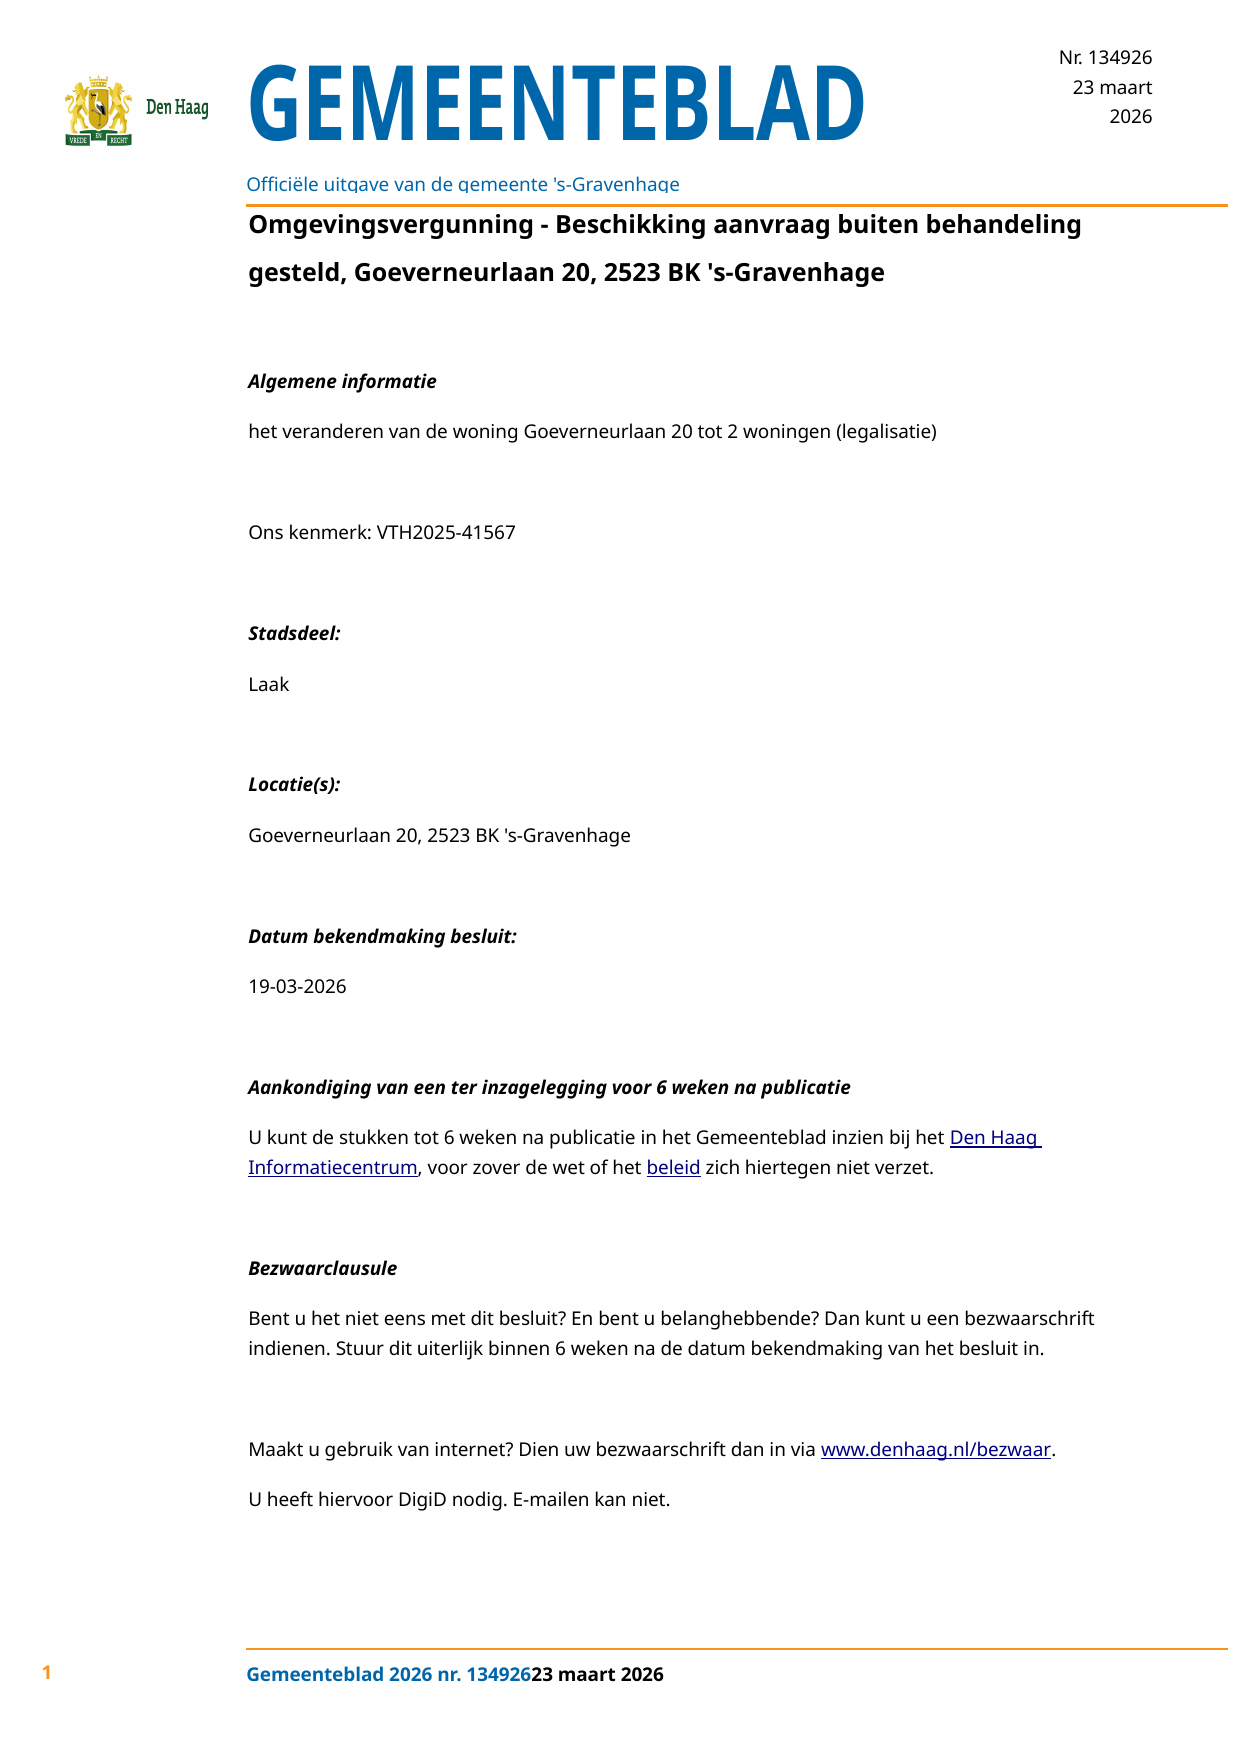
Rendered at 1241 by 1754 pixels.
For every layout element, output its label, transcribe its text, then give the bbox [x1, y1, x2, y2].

text Algemene informatie [248, 368, 1152, 394]
text Maakt u gebruik van internet? Dien uw bezwaarschrift dan in via www.denhaag.nl/bezwaar. [248, 1436, 1152, 1462]
text 19-03-2026 [248, 973, 1152, 999]
text U kunt de stukken tot 6 weken na publicatie in het Gemeenteblad inzien bij het Den Haag Informatiecentrum, voor zover de wet of het beleid zich hiertegen niet verzet. [248, 1124, 1152, 1180]
text het veranderen van de woning Goeverneurlaan 20 tot 2 woningen (legalisatie) [248, 419, 1152, 444]
text Goeverneurlaan 20, 2523 BK 's-Gravenhage [248, 822, 1152, 848]
text Bent u het niet eens met dit besluit? En bent u belanghebbende? Dan kunt u een bezwaarschrift indienen. Stuur dit uiterlijk binnen 6 weken na de datum bekendmaking van het besluit in. [248, 1305, 1152, 1361]
text Laak [248, 671, 1152, 697]
text Bezwaarclausule [248, 1255, 1152, 1281]
text Aankondiging van een ter inzagelegging voor 6 weken na publicatie [248, 1074, 1152, 1100]
text Stadsdeel: [248, 620, 1152, 646]
text U heeft hiervoor DigiD nodig. E-mailen kan niet. [248, 1486, 1152, 1512]
picture [41, 47, 231, 172]
text Locatie(s): [248, 772, 1152, 797]
text Ons kenmerk: VTH2025-41567 [248, 519, 1152, 545]
text Omgevingsvergunning - Beschikking aanvraag buiten behandeling gesteld, Goeverneurlaan 20, 2523 BK 's-Gravenhage [248, 207, 1152, 288]
text Datum bekendmaking besluit: [248, 923, 1152, 949]
